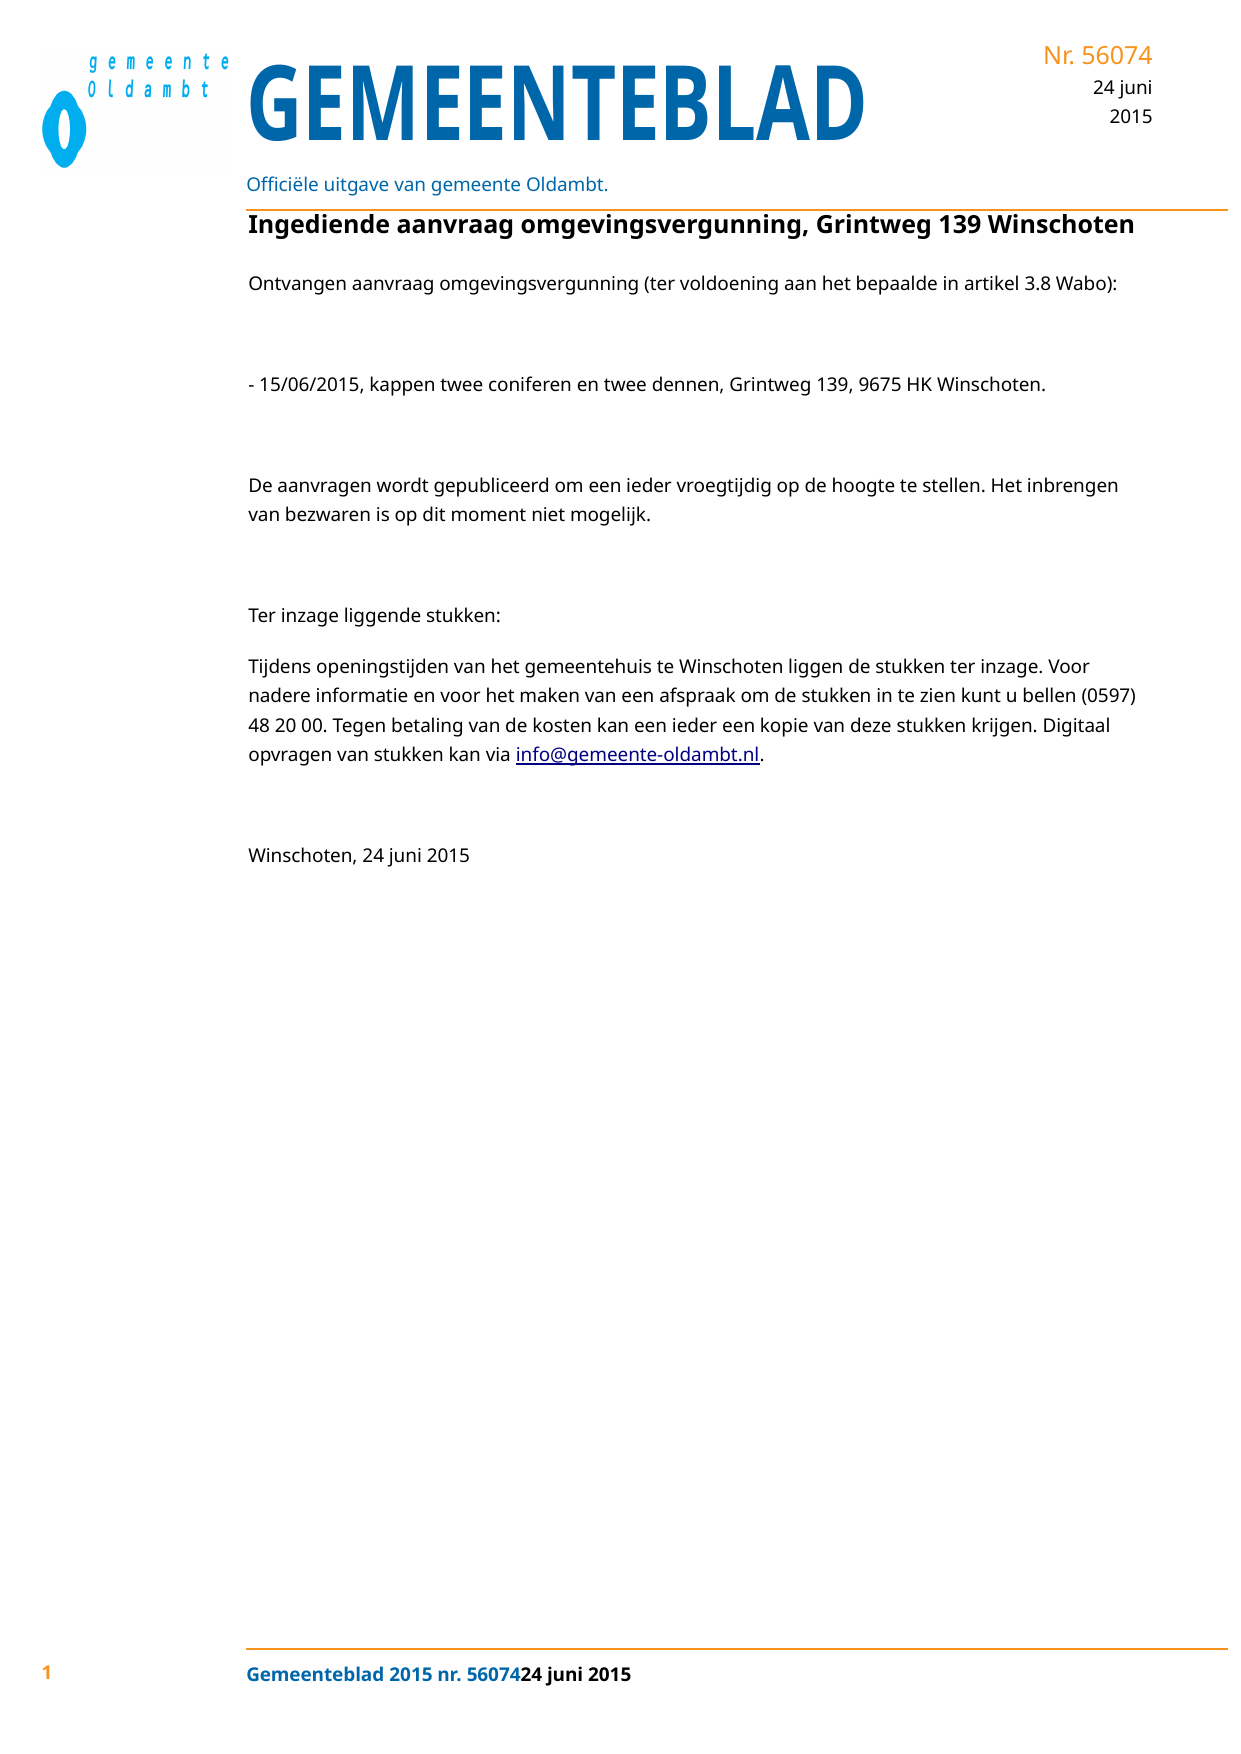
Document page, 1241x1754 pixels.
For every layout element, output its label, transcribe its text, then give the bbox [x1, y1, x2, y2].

text Ingediende aanvraag omgevingsvergunning, Grintweg 139 Winschoten [248, 211, 1152, 241]
text Ontvangen aanvraag omgevingsvergunning (ter voldoening aan het bepaalde in artikel 3.8 Wabo): [248, 270, 1152, 296]
text Ter inzage liggende stukken: [248, 602, 1152, 628]
text Winschoten, 24 juni 2015 [248, 842, 1152, 868]
picture [41, 47, 231, 172]
text Tijdens openingstijden van het gemeentehuis te Winschoten liggen de stukken ter inzage. Voor nadere informatie en voor het maken van een afspraak om de stukken in te zien kunt u bellen (0597) 48 20 00. Tegen betaling van de kosten kan een ieder een kopie van deze stukken krijgen. Digitaal opvragen van stukken kan via info@gemeente-oldambt.nl. [248, 653, 1152, 767]
text - 15/06/2015, kappen twee coniferen en twee dennen, Grintweg 139, 9675 HK Winschoten. [248, 371, 1152, 397]
text De aanvragen wordt gepubliceerd om een ieder vroegtijdig op de hoogte te stellen. Het inbrengen van bezwaren is op dit moment niet mogelijk. [248, 472, 1152, 527]
